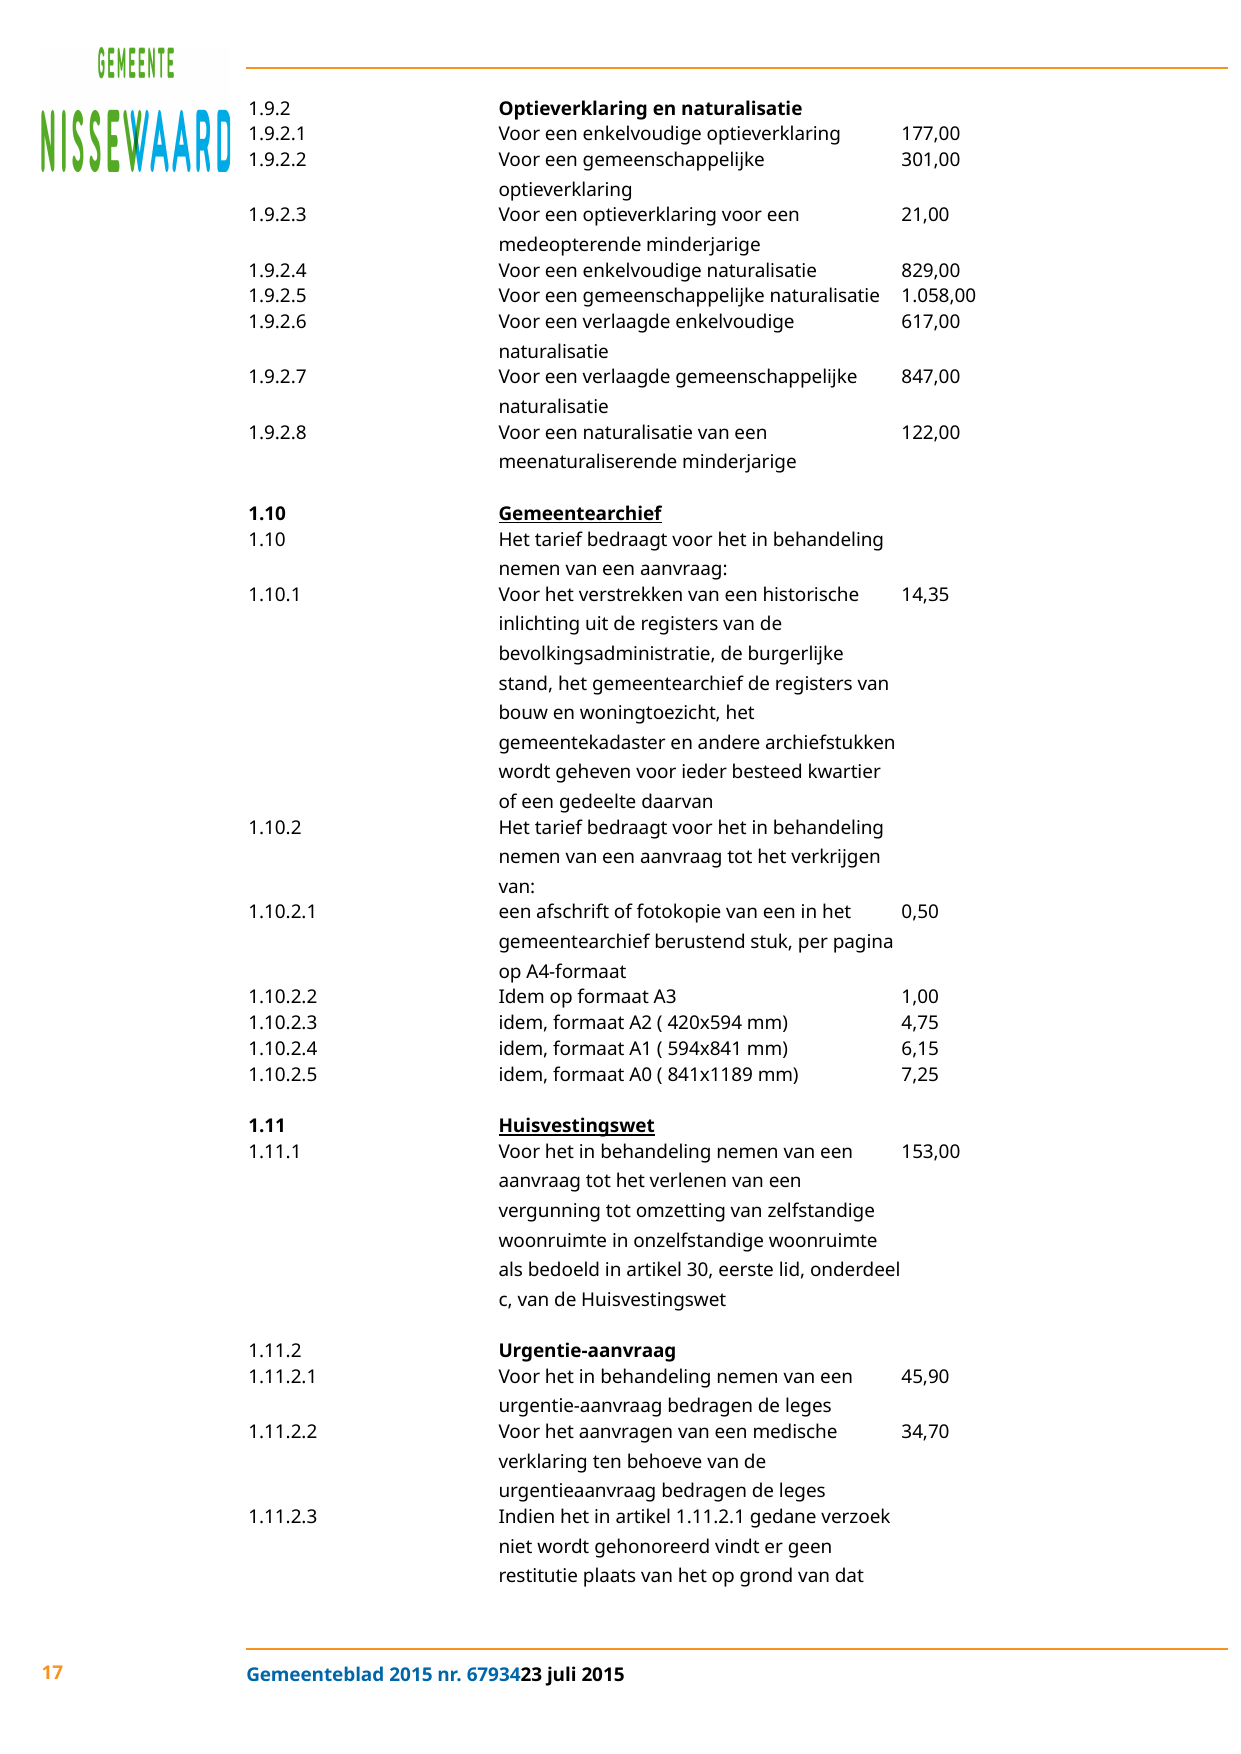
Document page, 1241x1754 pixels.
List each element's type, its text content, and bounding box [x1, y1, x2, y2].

table_cell 177,00 [901, 121, 1026, 146]
table_cell [373, 1112, 498, 1138]
table_cell [373, 1138, 498, 1312]
table_cell idem, formaat A2 ( 420x594 mm) [498, 1009, 901, 1035]
table_cell 1.9.2.2 [248, 146, 373, 202]
table_cell 45,90 [901, 1363, 1026, 1418]
table_cell 1.11.2.2 [248, 1419, 373, 1503]
table_cell 0,50 [901, 899, 1026, 984]
table_cell 301,00 [901, 146, 1026, 202]
table_cell [1026, 121, 1152, 146]
table_cell 1.10.1 [248, 581, 373, 814]
table_cell 1.9.2.4 [248, 257, 373, 283]
table_cell 122,00 [901, 419, 1026, 474]
table_cell Voor het aanvragen van een medische verklaring ten behoeve van de urgentieaanvraag bedragen de leges [498, 1419, 901, 1503]
table_cell [1026, 283, 1152, 308]
table_cell 1.11.2.3 [248, 1503, 373, 1588]
table_cell Voor een gemeenschappelijke optieverklaring [498, 146, 901, 202]
table_cell 1.9.2 [248, 95, 373, 121]
table_cell [373, 1009, 498, 1035]
table_cell [498, 474, 901, 500]
table_cell idem, formaat A0 ( 841x1189 mm) [498, 1061, 901, 1087]
table_cell Voor een verlaagde enkelvoudige naturalisatie [498, 308, 901, 364]
table_cell [373, 1087, 498, 1112]
table_cell 1.10 [248, 500, 373, 526]
table_cell 1.10.2.1 [248, 899, 373, 984]
table_cell [901, 1338, 1026, 1363]
table_cell [1026, 419, 1152, 474]
table_cell 1,00 [901, 984, 1026, 1009]
table_cell [373, 283, 498, 308]
table_cell 1.9.2.6 [248, 308, 373, 364]
table_cell 1.9.2.1 [248, 121, 373, 146]
table_cell 1.10.2.2 [248, 984, 373, 1009]
table_cell [1026, 1112, 1152, 1138]
table_cell [1026, 526, 1152, 581]
table_cell Voor het in behandeling nemen van een aanvraag tot het verlenen van een vergunning tot omzetting van zelfstandige woonruimte in onzelfstandige woonruimte als bedoeld in artikel 30, eerste lid, onderdeel c, van de Huisvestingswet [498, 1138, 901, 1312]
table_cell 617,00 [901, 308, 1026, 364]
table_cell [373, 899, 498, 984]
table_cell 1.10.2.5 [248, 1061, 373, 1087]
table_cell [1026, 1035, 1152, 1061]
table_cell [901, 95, 1026, 121]
table_cell [373, 814, 498, 899]
table_cell Optieverklaring en naturalisatie [498, 95, 901, 121]
table_cell 1.9.2.7 [248, 364, 373, 419]
table_cell [1026, 1009, 1152, 1035]
table_cell 4,75 [901, 1009, 1026, 1035]
table_cell [373, 95, 498, 121]
table_cell 1.058,00 [901, 283, 1026, 308]
table_cell 847,00 [901, 364, 1026, 419]
table_cell [373, 1338, 498, 1363]
table_cell 34,70 [901, 1419, 1026, 1503]
table_cell [1026, 202, 1152, 257]
table_cell [373, 1035, 498, 1061]
table_cell Voor een naturalisatie van een meenaturaliserende minderjarige [498, 419, 901, 474]
table_cell Voor een verlaagde gemeenschappelijke naturalisatie [498, 364, 901, 419]
table_cell 1.9.2.5 [248, 283, 373, 308]
table_cell [373, 1363, 498, 1418]
table_cell Gemeentearchief [498, 500, 901, 526]
table_cell 1.9.2.3 [248, 202, 373, 257]
table_cell Voor het in behandeling nemen van een urgentie-aanvraag bedragen de leges [498, 1363, 901, 1418]
table_cell 1.11.2.1 [248, 1363, 373, 1418]
table_cell [1026, 1503, 1152, 1588]
table_cell [901, 474, 1026, 500]
table_cell [1026, 308, 1152, 364]
table_cell [373, 1419, 498, 1503]
picture [201, 122, 206, 138]
table_cell een afschrift of fotokopie van een in het gemeentearchief berustend stuk, per pagina op A4-formaat [498, 899, 901, 984]
table_cell [373, 257, 498, 283]
table_cell 1.9.2.8 [248, 419, 373, 474]
table_cell 7,25 [901, 1061, 1026, 1087]
table_cell [373, 526, 498, 581]
table_cell Voor het verstrekken van een historische inlichting uit de registers van de bevolkingsadministratie, de burgerlijke stand, het gemeentearchief de registers van bouw en woningtoezicht, het gemeentekadaster en andere archiefstukken wordt geheven voor ieder besteed kwartier of een gedeelte daarvan [498, 581, 901, 814]
table_cell [1026, 899, 1152, 984]
table_cell [1026, 474, 1152, 500]
table_cell [1026, 984, 1152, 1009]
table_cell Idem op formaat A3 [498, 984, 901, 1009]
table_cell [1026, 95, 1152, 121]
table_cell [248, 474, 373, 500]
table_cell [373, 474, 498, 500]
table_cell [373, 1503, 498, 1588]
table_cell [1026, 1061, 1152, 1087]
table_cell [1026, 1363, 1152, 1418]
table_cell [901, 1503, 1026, 1588]
picture [154, 157, 165, 172]
table_cell [373, 308, 498, 364]
picture [200, 151, 206, 172]
table_cell [373, 1312, 498, 1337]
table_cell [901, 500, 1026, 526]
table_cell [1026, 1312, 1152, 1337]
table_cell [373, 1061, 498, 1087]
table_cell Urgentie-aanvraag [498, 1338, 901, 1363]
table_cell 14,35 [901, 581, 1026, 814]
table_cell [373, 419, 498, 474]
table_cell Indien het in artikel 1.11.2.1 gedane verzoek niet wordt gehonoreerd vindt er geen restitutie plaats van het op grond van dat [498, 1503, 901, 1588]
table_cell 153,00 [901, 1138, 1026, 1312]
table_cell [901, 1312, 1026, 1337]
table_cell [373, 364, 498, 419]
picture [176, 157, 187, 172]
table_cell [1026, 1338, 1152, 1363]
table_cell [901, 526, 1026, 581]
table_cell 1.10.2.3 [248, 1009, 373, 1035]
table_cell Voor een enkelvoudige naturalisatie [498, 257, 901, 283]
table_cell 829,00 [901, 257, 1026, 283]
table_cell [373, 202, 498, 257]
table_cell Het tarief bedraagt voor het in behandeling nemen van een aanvraag: [498, 526, 901, 581]
table_cell [1026, 1419, 1152, 1503]
table_cell [248, 1312, 373, 1337]
table_cell [1026, 1087, 1152, 1112]
table_cell [1026, 364, 1152, 419]
table_cell 1.10.2.4 [248, 1035, 373, 1061]
table_cell 1.11 [248, 1112, 373, 1138]
picture [41, 47, 231, 172]
table_cell 1.10.2 [248, 814, 373, 899]
table_cell Het tarief bedraagt voor het in behandeling nemen van een aanvraag tot het verkrijgen van: [498, 814, 901, 899]
table_cell 21,00 [901, 202, 1026, 257]
table_cell [901, 1087, 1026, 1112]
table_cell idem, formaat A1 ( 594x841 mm) [498, 1035, 901, 1061]
table_cell 1.10 [248, 526, 373, 581]
picture [222, 122, 227, 160]
table_cell 6,15 [901, 1035, 1026, 1061]
table_cell [373, 121, 498, 146]
table_cell Voor een gemeenschappelijke naturalisatie [498, 283, 901, 308]
table_cell Voor een enkelvoudige optieverklaring [498, 121, 901, 146]
table_cell [248, 1087, 373, 1112]
table_cell 1.11.1 [248, 1138, 373, 1312]
table_cell [1026, 814, 1152, 899]
table_cell [373, 984, 498, 1009]
table_cell [901, 814, 1026, 899]
table_cell [1026, 1138, 1152, 1312]
table_cell [498, 1312, 901, 1337]
table_cell [1026, 581, 1152, 814]
table_cell [1026, 257, 1152, 283]
table_cell [1026, 146, 1152, 202]
table_cell Voor een optieverklaring voor een medeopterende minderjarige [498, 202, 901, 257]
table_cell [1026, 500, 1152, 526]
table_cell [373, 146, 498, 202]
table_cell [498, 1087, 901, 1112]
table_cell 1.11.2 [248, 1338, 373, 1363]
table_cell Huisvestingswet [498, 1112, 901, 1138]
table_cell [373, 500, 498, 526]
table_cell [373, 581, 498, 814]
table_cell [901, 1112, 1026, 1138]
